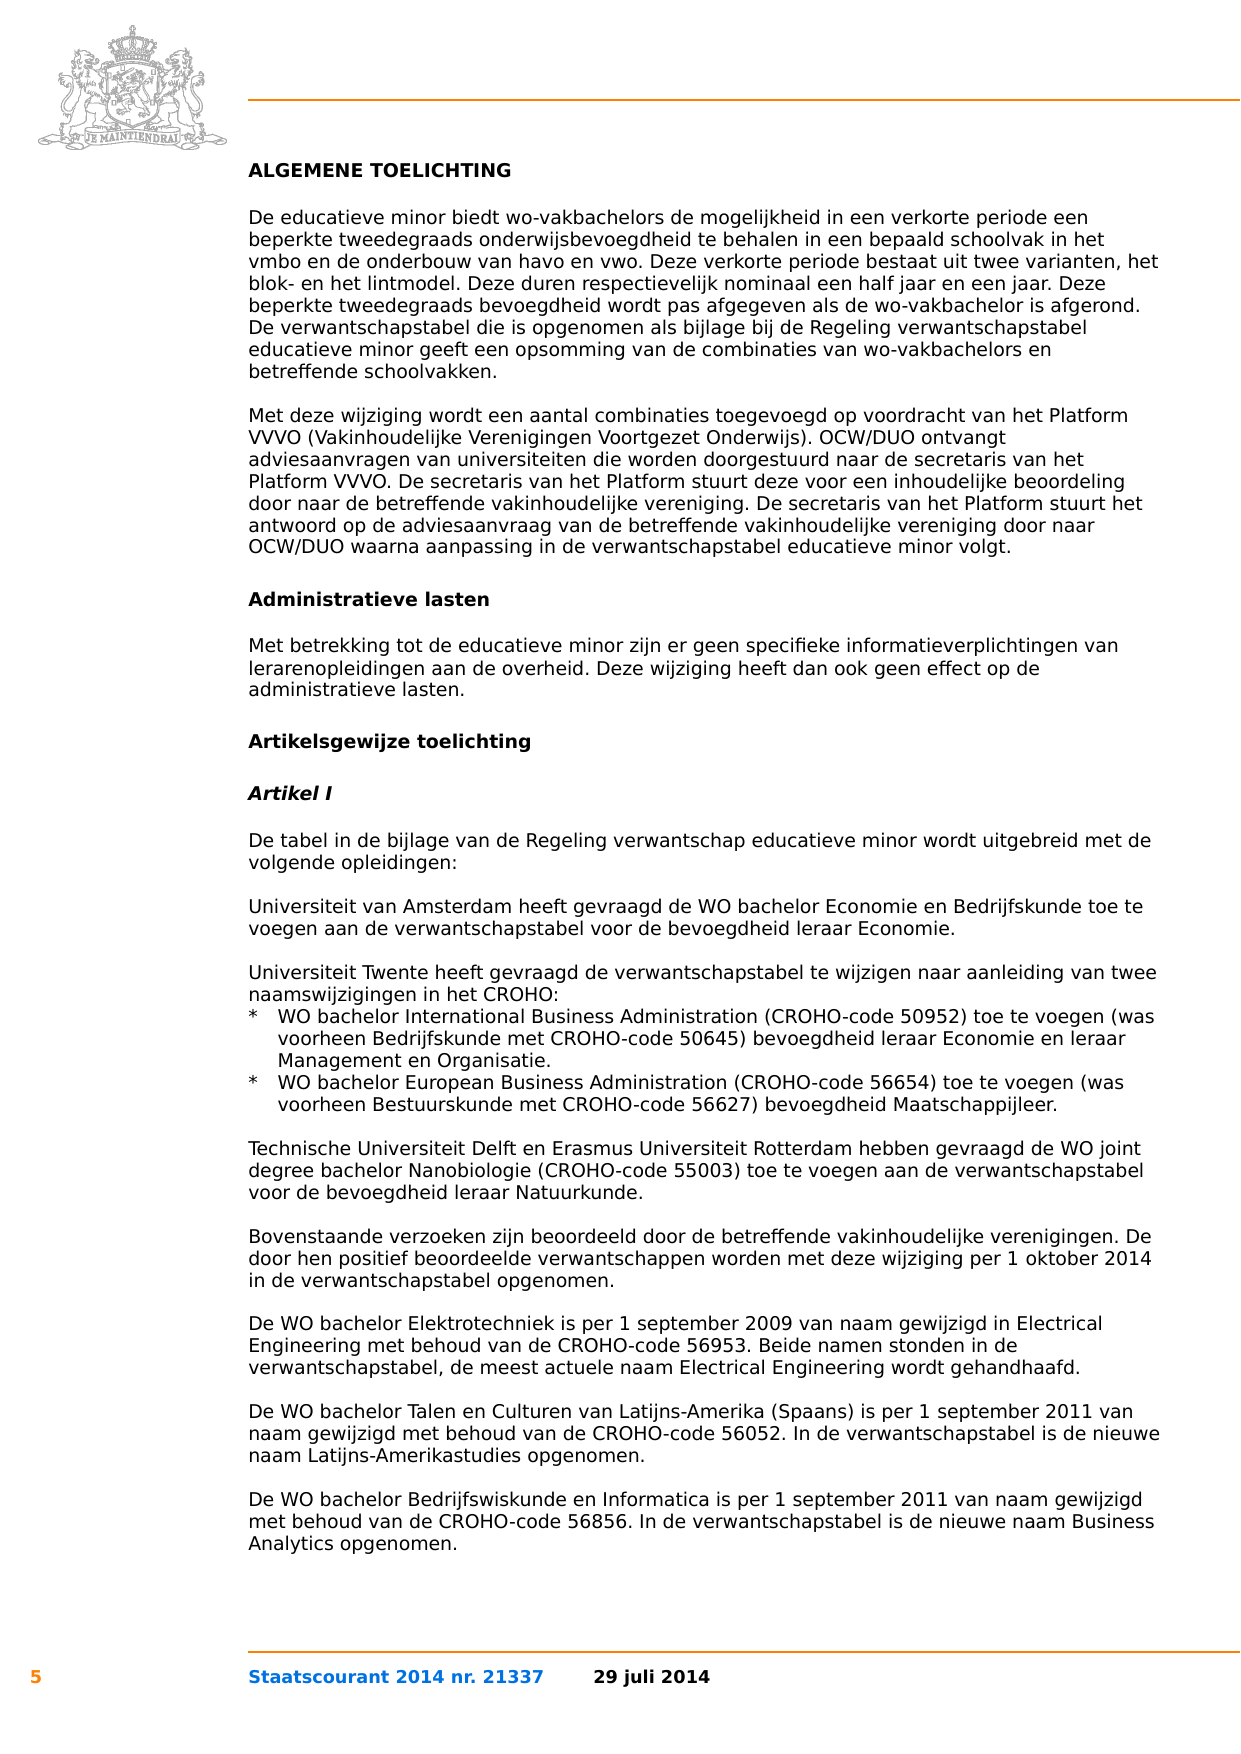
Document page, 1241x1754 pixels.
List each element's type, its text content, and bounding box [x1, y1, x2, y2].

text Technische Universiteit Delft en Erasmus Universiteit Rotterdam hebben gevraagd de WO joint degree bachelor Nanobiologie (CROHO-code 55003) toe te voegen aan de verwantschapstabel voor de bevoegdheid leraar Natuurkunde. [248, 1138, 1163, 1204]
subtitle ALGEMENE TOELICHTING [248, 160, 1163, 182]
text De verwantschapstabel die is opgenomen als bijlage bij de Regeling verwantschapstabel educatieve minor geeft een opsomming van de combinaties van wo-vakbachelors en betreffende schoolvakken. [248, 317, 1163, 383]
subtitle Artikelsgewijze toelichting [248, 731, 1163, 753]
subtitle Administratieve lasten [248, 588, 1163, 610]
picture [38, 25, 227, 150]
text Bovenstaande verzoeken zijn beoordeeld door de betreffende vakinhoudelijke verenigingen. De door hen positief beoordeelde verwantschappen worden met deze wijziging per 1 oktober 2014 in de verwantschapstabel opgenomen. [248, 1226, 1163, 1291]
text De WO bachelor Elektrotechniek is per 1 september 2009 van naam gewijzigd in Electrical Engineering met behoud van de CROHO-code 56953. Beide namen stonden in de verwantschapstabel, de meest actuele naam Electrical Engineering wordt gehandhaafd. [248, 1313, 1163, 1379]
text De tabel in de bijlage van de Regeling verwantschap educatieve minor wordt uitgebreid met de volgende opleidingen: [248, 830, 1163, 874]
text De WO bachelor Bedrijfswiskunde en Informatica is per 1 september 2011 van naam gewijzigd met behoud van de CROHO-code 56856. In de verwantschapstabel is de nieuwe naam Business Analytics opgenomen. [248, 1489, 1163, 1555]
text Met betrekking tot de educatieve minor zijn er geen specifieke informatieverplichtingen van lerarenopleidingen aan de overheid. Deze wijziging heeft dan ook geen effect op de administratieve lasten. [248, 635, 1163, 701]
subtitle Artikel I [248, 783, 1163, 805]
text * WO bachelor International Business Administration (CROHO-code 50952) toe te voegen (was voorheen Bedrijfskunde met CROHO-code 50645) bevoegdheid leraar Economie en leraar Management en Organisatie. [248, 1006, 1163, 1072]
text Universiteit van Amsterdam heeft gevraagd de WO bachelor Economie en Bedrijfskunde toe te voegen aan de verwantschapstabel voor de bevoegdheid leraar Economie. [248, 896, 1163, 940]
text De WO bachelor Talen en Culturen van Latijns-Amerika (Spaans) is per 1 september 2011 van naam gewijzigd met behoud van de CROHO-code 56052. In de verwantschapstabel is de nieuwe naam Latijns-Amerikastudies opgenomen. [248, 1401, 1163, 1467]
text * WO bachelor European Business Administration (CROHO-code 56654) toe te voegen (was voorheen Bestuurskunde met CROHO-code 56627) bevoegdheid Maatschappijleer. [248, 1072, 1163, 1116]
text De educatieve minor biedt wo-vakbachelors de mogelijkheid in een verkorte periode een beperkte tweedegraads onderwijsbevoegdheid te behalen in een bepaald schoolvak in het vmbo en de onderbouw van havo en vwo. Deze verkorte periode bestaat uit twee varianten, het blok- en het lintmodel. Deze duren respectievelijk nominaal een half jaar en een jaar. Deze beperkte tweedegraads bevoegdheid wordt pas afgegeven als de wo-vakbachelor is afgerond. [248, 207, 1163, 317]
text Met deze wijziging wordt een aantal combinaties toegevoegd op voordracht van het Platform VVVO (Vakinhoudelijke Verenigingen Voortgezet Onderwijs). OCW/DUO ontvangt adviesaanvragen van universiteiten die worden doorgestuurd naar de secretaris van het Platform VVVO. De secretaris van het Platform stuurt deze voor een inhoudelijke beoordeling door naar de betreffende vakinhoudelijke vereniging. De secretaris van het Platform stuurt het antwoord op de adviesaanvraag van de betreffende vakinhoudelijke vereniging door naar OCW/DUO waarna aanpassing in de verwantschapstabel educatieve minor volgt. [248, 404, 1163, 558]
text Universiteit Twente heeft gevraagd de verwantschapstabel te wijzigen naar aanleiding van twee naamswijzigingen in het CROHO: [248, 962, 1163, 1006]
